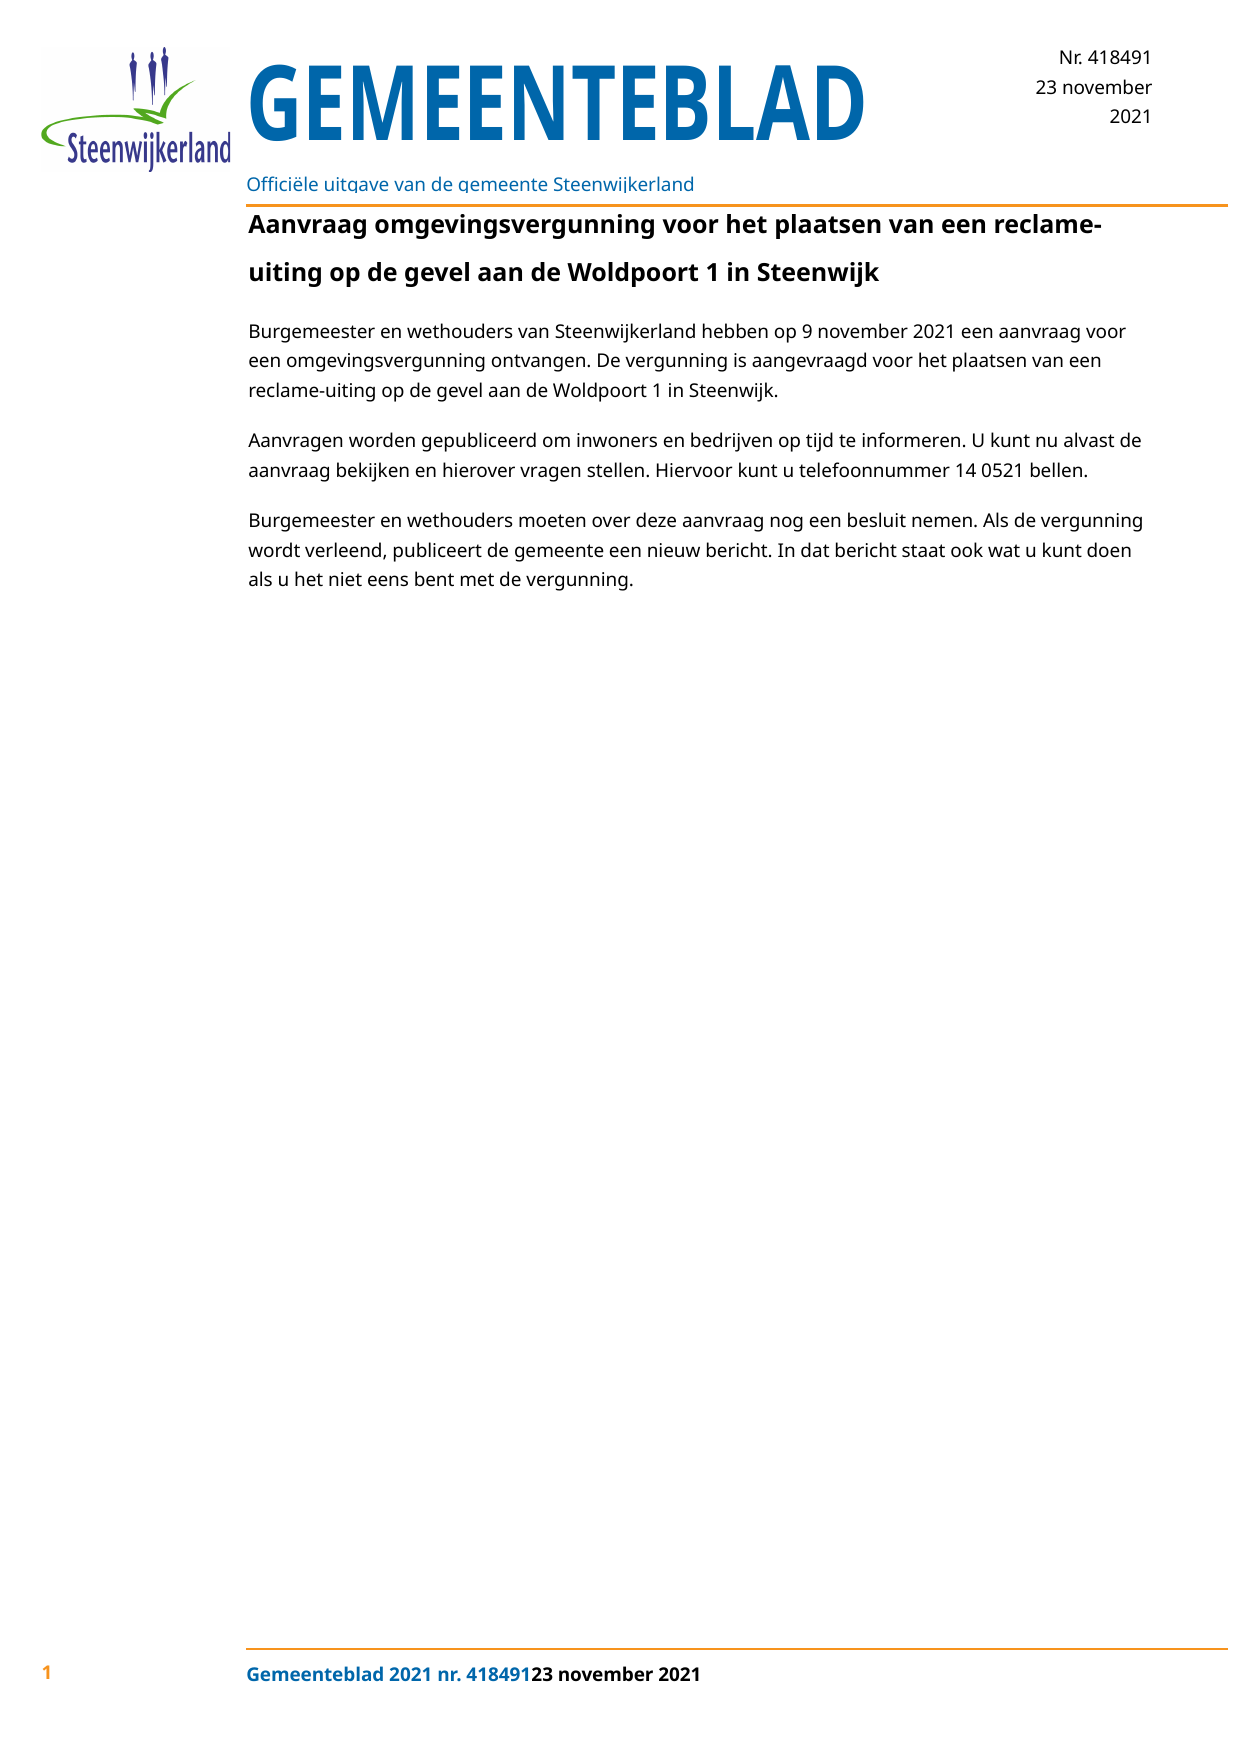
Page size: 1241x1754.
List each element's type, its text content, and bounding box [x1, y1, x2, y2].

picture [41, 47, 231, 172]
text Aanvraag omgevingsvergunning voor het plaatsen van een reclame-uiting op de gevel aan de Woldpoort 1 in Steenwijk [248, 207, 1152, 288]
text Burgemeester en wethouders van Steenwijkerland hebben op 9 november 2021 een aanvraag voor een omgevingsvergunning ontvangen. De vergunning is aangevraagd voor het plaatsen van een reclame-uiting op de gevel aan de Woldpoort 1 in Steenwijk. [248, 318, 1152, 403]
text Burgemeester en wethouders moeten over deze aanvraag nog een besluit nemen. Als de vergunning wordt verleend, publiceert de gemeente een nieuw bericht. In dat bericht staat ook wat u kunt doen als u het niet eens bent met de vergunning. [248, 507, 1152, 592]
text Aanvragen worden gepubliceerd om inwoners en bedrijven op tijd te informeren. U kunt nu alvast de aanvraag bekijken en hierover vragen stellen. Hiervoor kunt u telefoonnummer 14 0521 bellen. [248, 427, 1152, 483]
